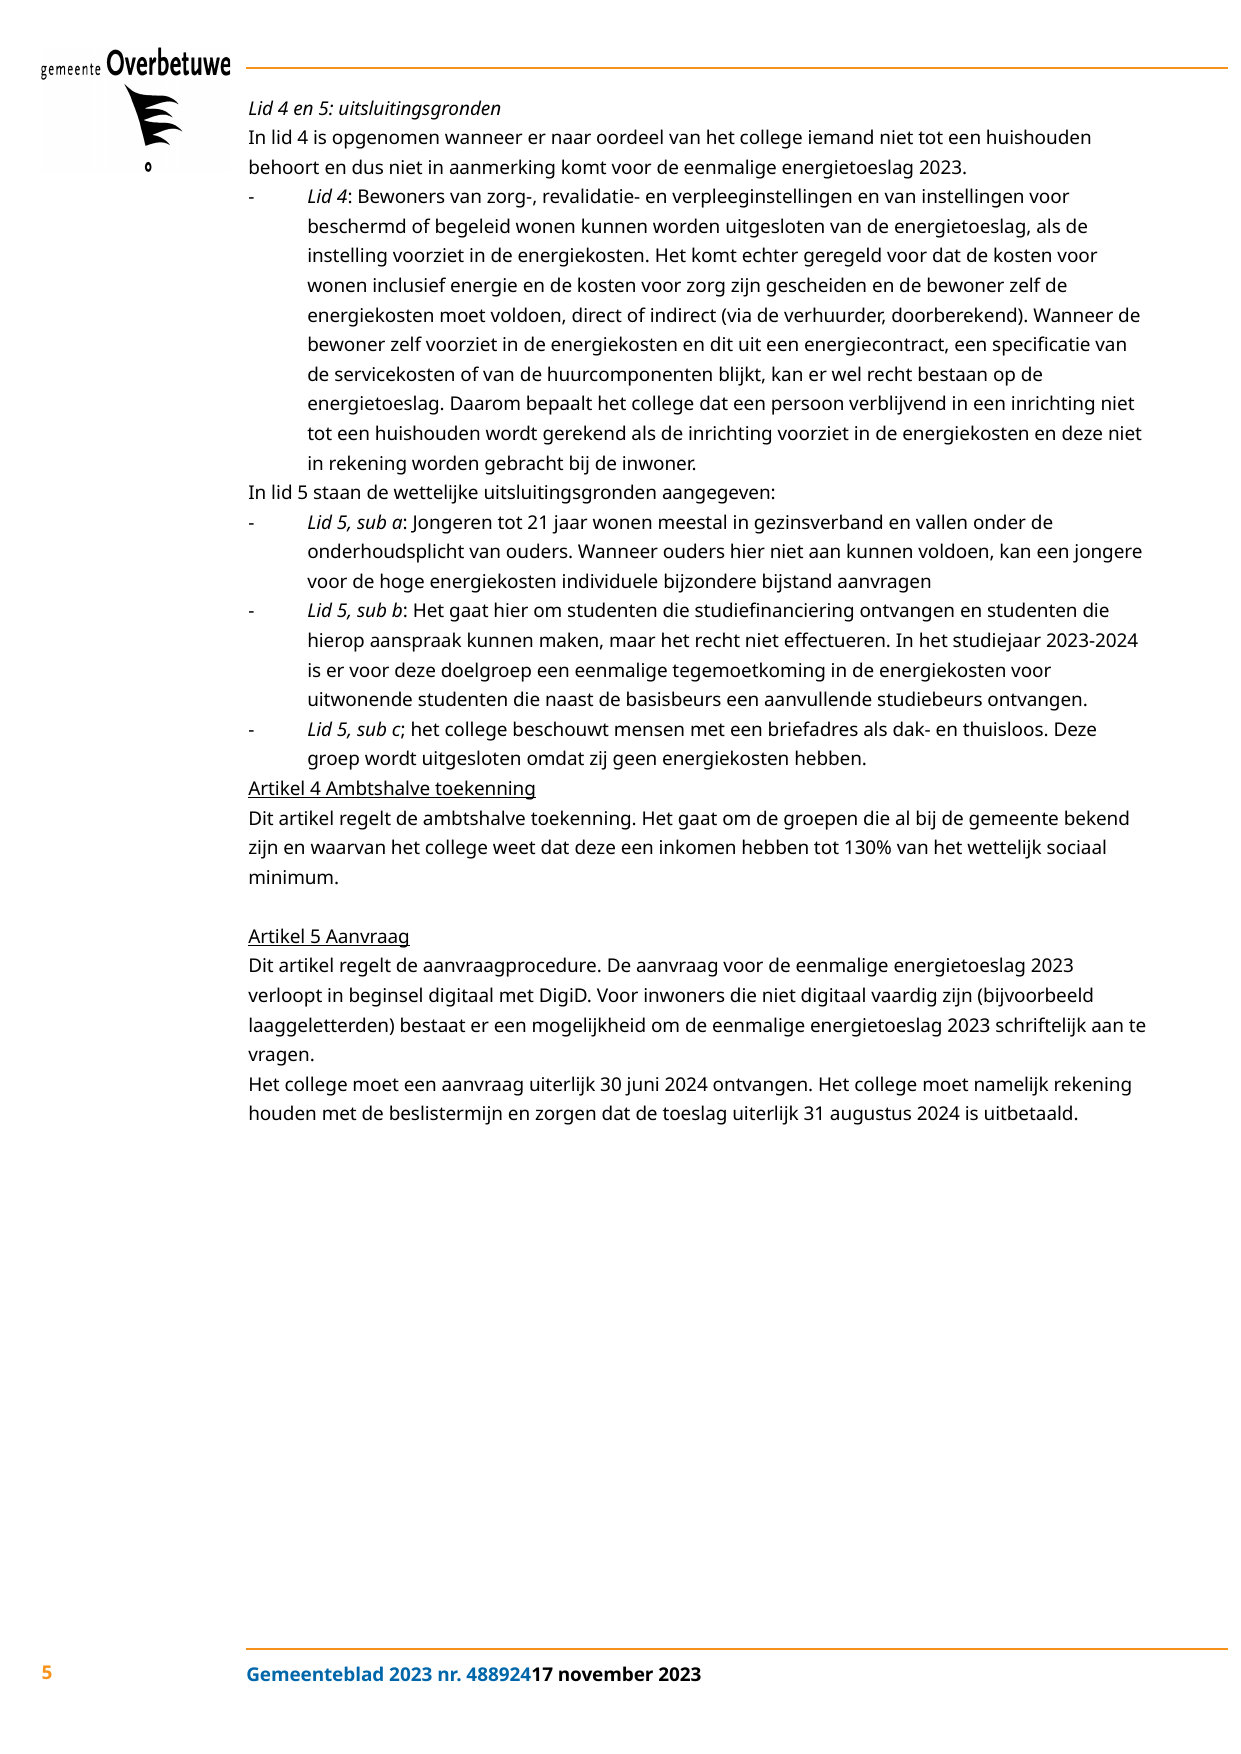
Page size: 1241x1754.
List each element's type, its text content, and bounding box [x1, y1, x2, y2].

text Dit artikel regelt de ambtshalve toekenning. Het gaat om de groepen die al bij de gemeente bekend zijn en waarvan het college weet dat deze een inkomen hebben tot 130% van het wettelijk sociaal minimum. [248, 805, 1152, 890]
text Dit artikel regelt de aanvraagprocedure. De aanvraag voor de eenmalige energietoeslag 2023 verloopt in beginsel digitaal met DigiD. Voor inwoners die niet digitaal vaardig zijn (bijvoorbeeld laaggeletterden) bestaat er een mogelijkheid om de eenmalige energietoeslag 2023 schriftelijk aan te vragen. [248, 953, 1152, 1067]
text In lid 4 is opgenomen wanneer er naar oordeel van het college iemand niet tot een huishouden behoort en dus niet in aanmerking komt voor de eenmalige energietoeslag 2023. [248, 124, 1152, 180]
list Lid 5, sub a: Jongeren tot 21 jaar wonen meestal in gezinsverband en vallen onder de onderhoudsplicht van ouders. Wanneer ouders hier niet aan kunnen voldoen, kan een jongere voor de hoge energiekosten individuele bijzondere bijstand aanvragen [248, 509, 1152, 594]
text Artikel 5 Aanvraag [248, 923, 1152, 949]
text Lid 4 en 5: uitsluitingsgronden [248, 95, 1152, 121]
text Artikel 4 Ambtshalve toekenning [248, 775, 1152, 801]
text In lid 5 staan de wettelijke uitsluitingsgronden aangegeven: [248, 479, 1152, 505]
list Lid 5, sub b: Het gaat hier om studenten die studiefinanciering ontvangen en studenten die hierop aanspraak kunnen maken, maar het recht niet effectueren. In het studiejaar 2023-2024 is er voor deze doelgroep een eenmalige tegemoetkoming in de energiekosten voor uitwonende studenten die naast de basisbeurs een aanvullende studiebeurs ontvangen. [248, 598, 1152, 712]
text Het college moet een aanvraag uiterlijk 30 juni 2024 ontvangen. Het college moet namelijk rekening houden met de beslistermijn en zorgen dat de toeslag uiterlijk 31 augustus 2024 is uitbetaald. [248, 1071, 1152, 1126]
list Lid 4: Bewoners van zorg-, revalidatie- en verpleeginstellingen en van instellingen voor beschermd of begeleid wonen kunnen worden uitgesloten van de energietoeslag, als de instelling voorziet in de energiekosten. Het komt echter geregeld voor dat de kosten voor wonen inclusief energie en de kosten voor zorg zijn gescheiden en de bewoner zelf de energiekosten moet voldoen, direct of indirect (via de verhuurder, doorberekend). Wanneer de bewoner zelf voorziet in de energiekosten en dit uit een energiecontract, een specificatie van de servicekosten of van de huurcomponenten blijkt, kan er wel recht bestaan op de energietoeslag. Daarom bepaalt het college dat een persoon verblijvend in een inrichting niet tot een huishouden wordt gerekend als de inrichting voorziet in de energiekosten en deze niet in rekening worden gebracht bij de inwoner. [248, 183, 1152, 476]
picture [41, 47, 231, 172]
list Lid 5, sub c; het college beschouwt mensen met een briefadres als dak- en thuisloos. Deze groep wordt uitgesloten omdat zij geen energiekosten hebben. [248, 716, 1152, 771]
